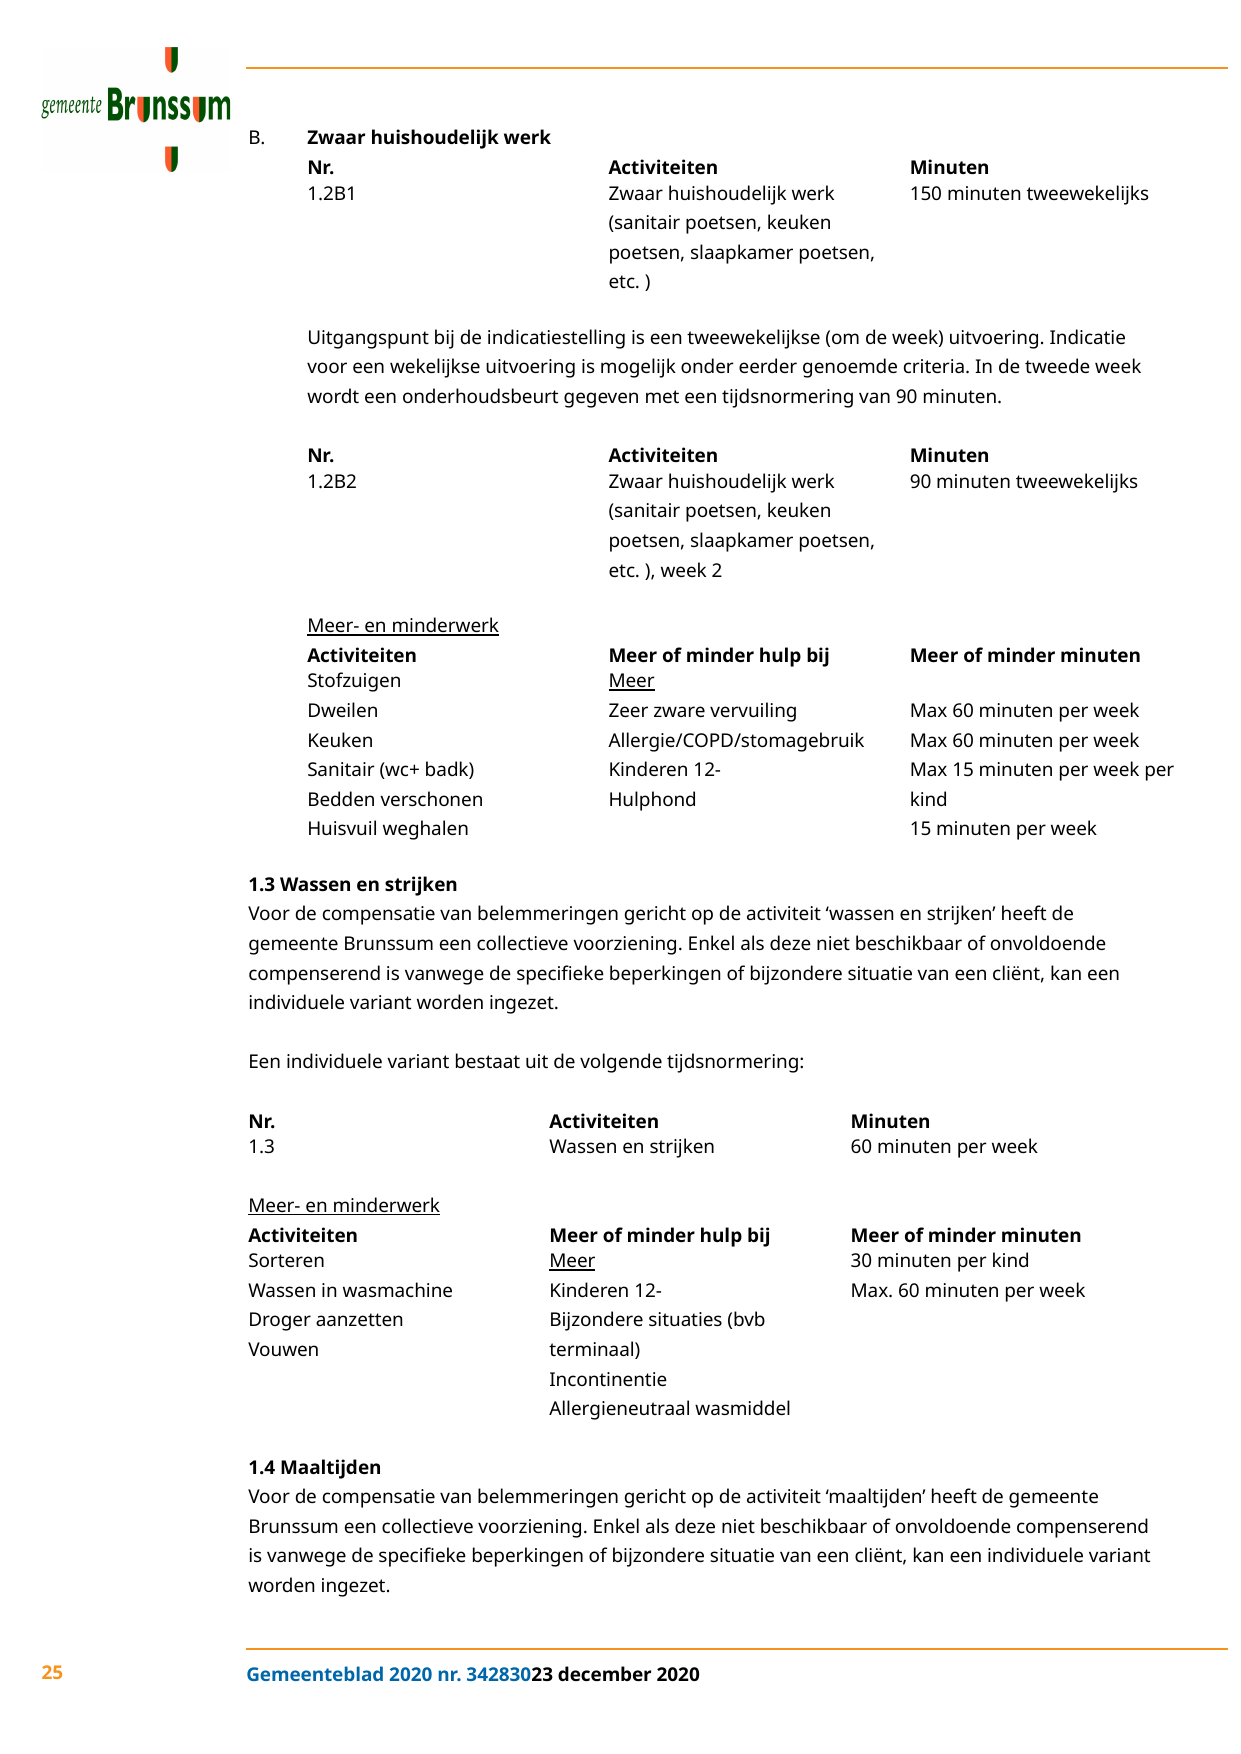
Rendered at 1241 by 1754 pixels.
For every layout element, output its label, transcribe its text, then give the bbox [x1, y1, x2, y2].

table_cell Zwaar huishoudelijk werk (sanitair poetsen, keuken poetsen, slaapkamer poetsen, etc. ) [608, 180, 909, 294]
table_cell Meer Kinderen 12- Bijzondere situaties (bvb terminaal) Incontinentie Allergieneutraal wasmiddel [549, 1248, 850, 1421]
table_cell Zwaar huishoudelijk werk (sanitair poetsen, keuken poetsen, slaapkamer poetsen, etc. ), week 2 [608, 468, 909, 583]
table_header Activiteiten [307, 642, 608, 668]
table_header Minuten [910, 443, 1211, 468]
table_header Nr. [307, 154, 608, 180]
table_header Activiteiten [608, 443, 909, 468]
table_cell Wassen en strijken [549, 1134, 850, 1159]
table_cell Meer Zeer zware vervuiling Allergie/COPD/stomagebruik Kinderen 12- Hulphond [608, 668, 909, 841]
table_header Minuten [910, 154, 1211, 180]
table_header Nr. [307, 443, 608, 468]
list Zwaar huishoudelijk werk [248, 124, 1152, 150]
text Meer- en minderwerk [248, 1192, 1152, 1218]
table_header Activiteiten [608, 154, 909, 180]
table_cell 1.2B1 [307, 180, 608, 294]
table_header Meer of minder hulp bij [608, 642, 909, 668]
table_cell 1.3 [248, 1134, 549, 1159]
list Meer- en minderwerk [248, 612, 1152, 638]
table_header Activiteiten [549, 1108, 850, 1133]
table_header Nr. [248, 1108, 549, 1133]
table_cell Stofzuigen Dweilen Keuken Sanitair (wc+ badk) Bedden verschonen Huisvuil weghalen [307, 668, 608, 841]
text 1.4 Maaltijden [248, 1454, 1152, 1480]
picture [41, 47, 231, 172]
text 1.3 Wassen en strijken [248, 871, 1152, 897]
table_cell 60 minuten per week [850, 1134, 1152, 1159]
table_cell 30 minuten per kind Max. 60 minuten per week [850, 1248, 1152, 1421]
table_cell 150 minuten tweewekelijks [910, 180, 1211, 294]
table_cell 90 minuten tweewekelijks [910, 468, 1211, 583]
table_header Meer of minder minuten [850, 1222, 1152, 1247]
table_cell 1.2B2 [307, 468, 608, 583]
text Voor de compensatie van belemmeringen gericht op de activiteit ‘maaltijden’ heeft de gemeente Brunssum een collectieve voorziening. Enkel als deze niet beschikbaar of onvoldoende compenserend is vanwege de specifieke beperkingen of bijzondere situatie van een cliënt, kan een individuele variant worden ingezet. [248, 1483, 1152, 1598]
list Uitgangspunt bij de indicatiestelling is een tweewekelijkse (om de week) uitvoering. Indicatie voor een wekelijkse uitvoering is mogelijk onder eerder genoemde criteria. In de tweede week wordt een onderhoudsbeurt gegeven met een tijdsnormering van 90 minuten. [248, 324, 1152, 409]
table_cell Sorteren Wassen in wasmachine Droger aanzetten Vouwen [248, 1248, 549, 1421]
text Voor de compensatie van belemmeringen gericht op de activiteit ‘wassen en strijken’ heeft de gemeente Brunssum een collectieve voorziening. Enkel als deze niet beschikbaar of onvoldoende compenserend is vanwege de specifieke beperkingen of bijzondere situatie van een cliënt, kan een individuele variant worden ingezet. [248, 901, 1152, 1015]
table_header Minuten [850, 1108, 1152, 1133]
table_header Meer of minder hulp bij [549, 1222, 850, 1247]
table_cell Max 60 minuten per week Max 60 minuten per week Max 15 minuten per week per kind 15 minuten per week [910, 668, 1211, 841]
table_header Meer of minder minuten [910, 642, 1211, 668]
text Een individuele variant bestaat uit de volgende tijdsnormering: [248, 1048, 1152, 1074]
table_header Activiteiten [248, 1222, 549, 1247]
